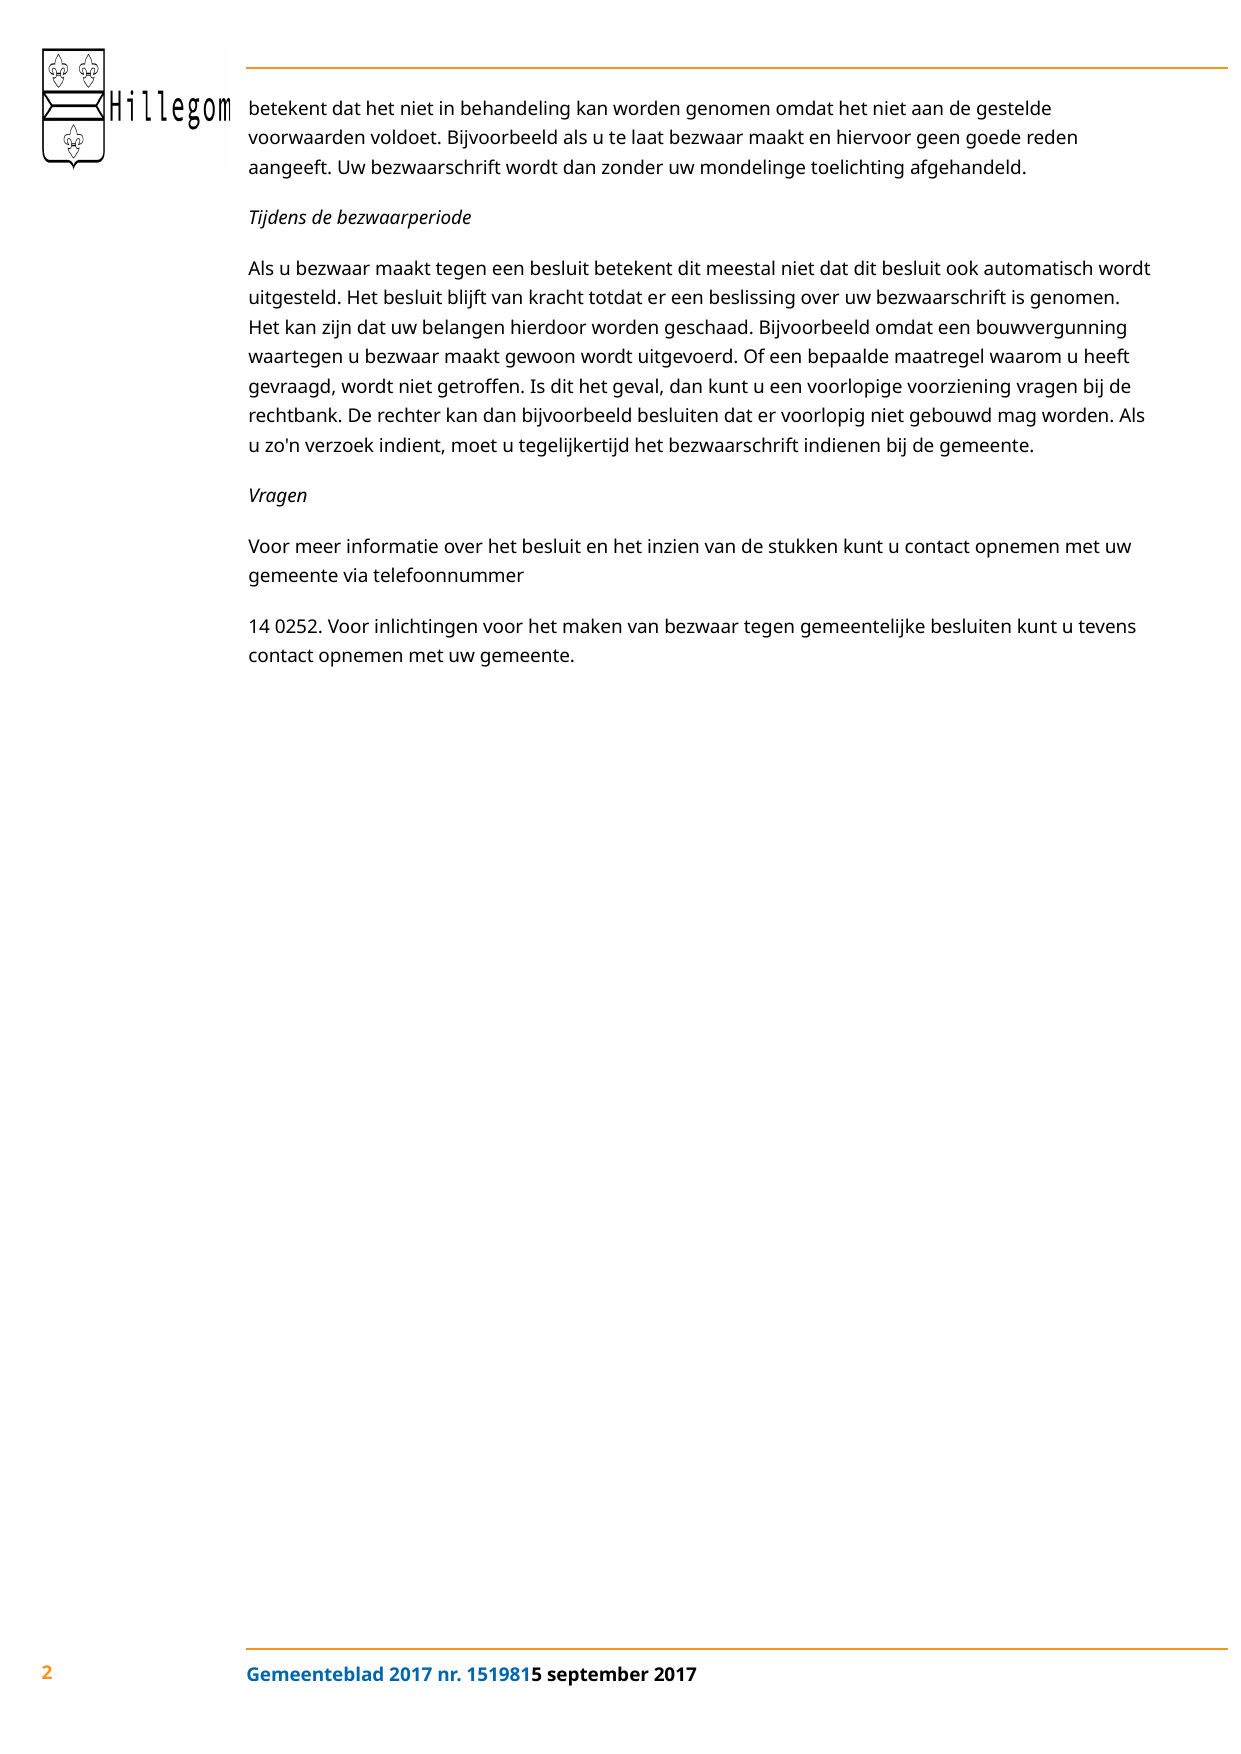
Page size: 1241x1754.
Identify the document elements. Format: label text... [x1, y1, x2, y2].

text 14 0252. Voor inlichtingen voor het maken van bezwaar tegen gemeentelijke besluiten kunt u tevens contact opnemen met uw gemeente. [248, 613, 1152, 668]
text Vragen [248, 483, 1152, 508]
text betekent dat het niet in behandeling kan worden genomen omdat het niet aan de gestelde voorwaarden voldoet. Bijvoorbeeld als u te laat bezwaar maakt en hiervoor geen goede reden aangeeft. Uw bezwaarschrift wordt dan zonder uw mondelinge toelichting afgehandeld. [248, 95, 1152, 180]
text Tijdens de bezwaarperiode [248, 204, 1152, 230]
picture [41, 47, 231, 172]
text Als u bezwaar maakt tegen een besluit betekent dit meestal niet dat dit besluit ook automatisch wordt uitgesteld. Het besluit blijft van kracht totdat er een beslissing over uw bezwaarschrift is genomen. Het kan zijn dat uw belangen hierdoor worden geschaad. Bijvoorbeeld omdat een bouwvergunning waartegen u bezwaar maakt gewoon wordt uitgevoerd. Of een bepaalde maatregel waarom u heeft gevraagd, wordt niet getroffen. Is dit het geval, dan kunt u een voorlopige voorziening vragen bij de rechtbank. De rechter kan dan bijvoorbeeld besluiten dat er voorlopig niet gebouwd mag worden. Als u zo'n verzoek indient, moet u tegelijkertijd het bezwaarschrift indienen bij de gemeente. [248, 255, 1152, 458]
text Voor meer informatie over het besluit en het inzien van de stukken kunt u contact opnemen met uw gemeente via telefoonnummer [248, 533, 1152, 588]
